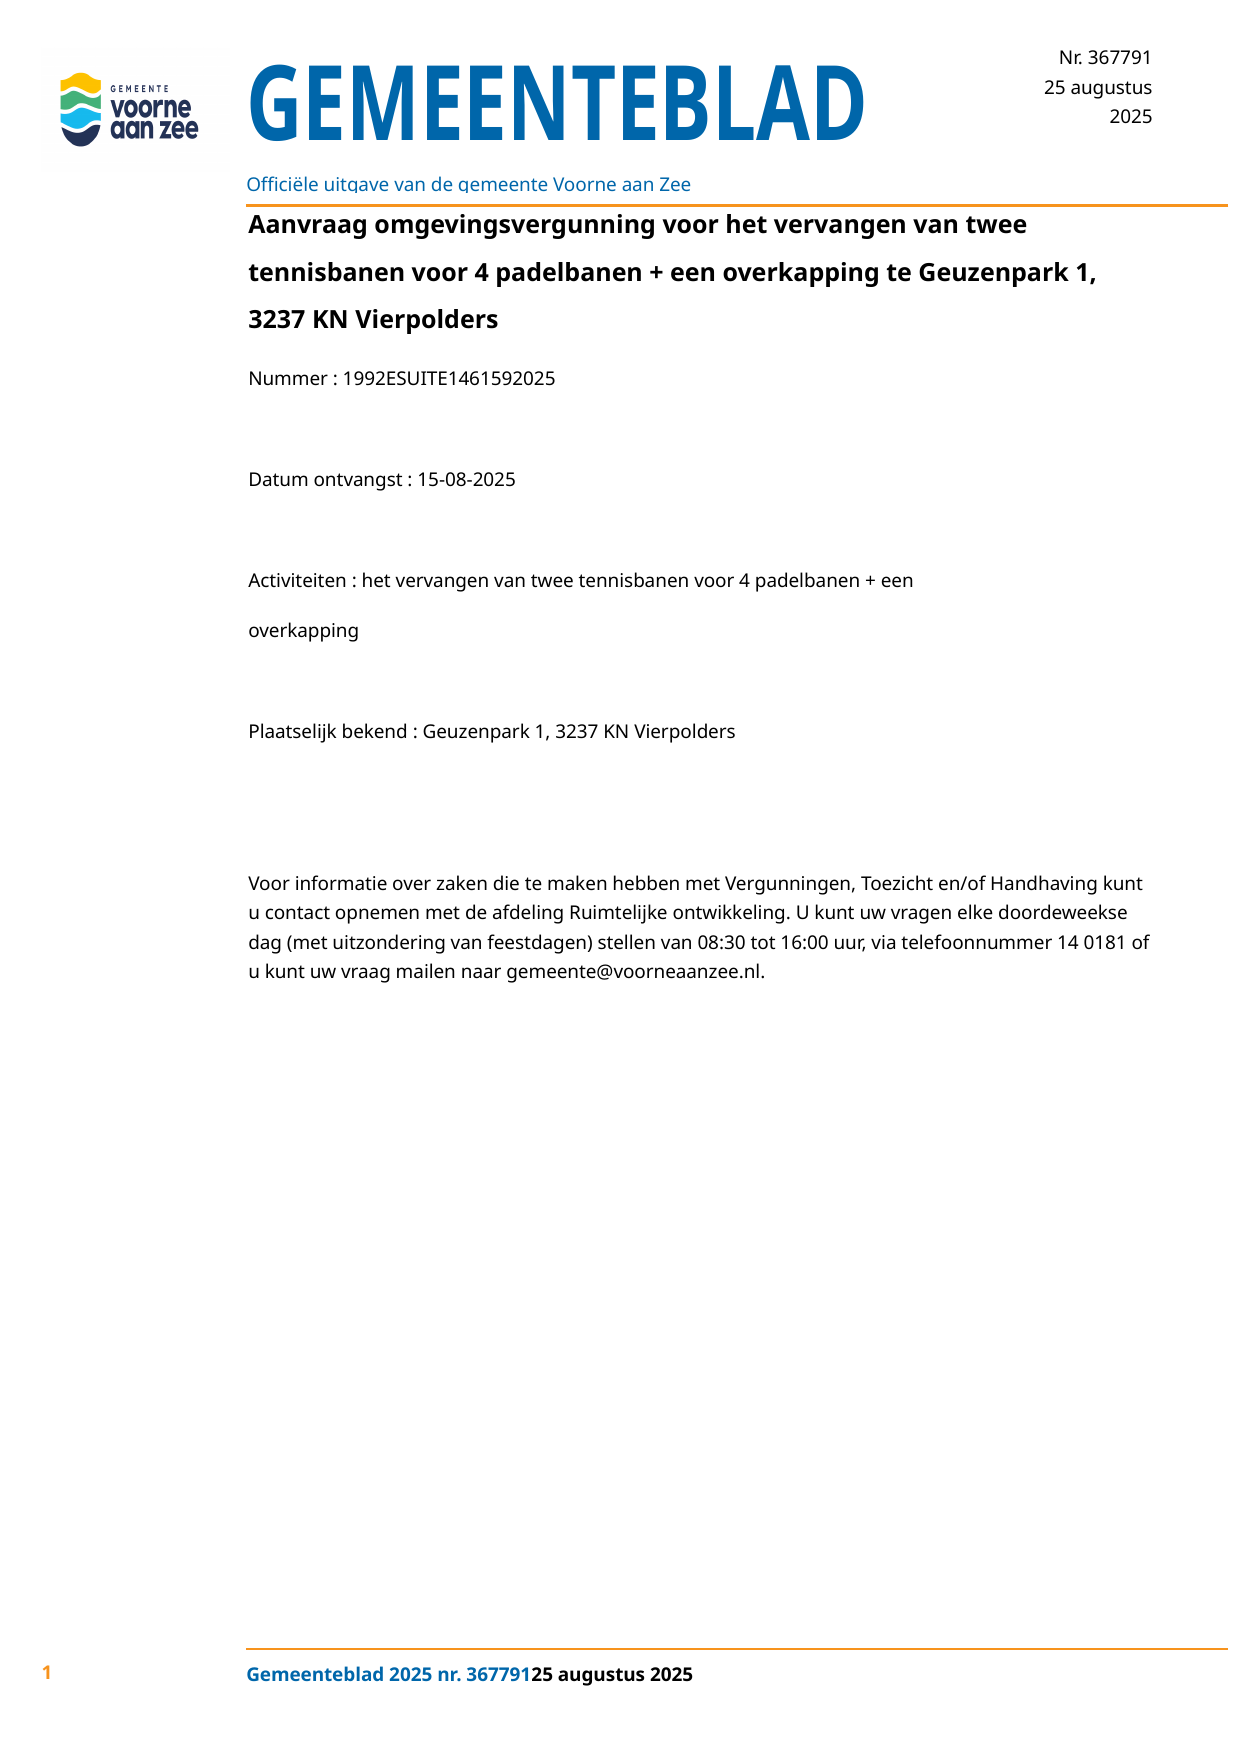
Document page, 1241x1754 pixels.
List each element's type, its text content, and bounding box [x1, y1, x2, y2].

text Activiteiten : het vervangen van twee tennisbanen voor 4 padelbanen + een [248, 567, 1152, 593]
text Datum ontvangst : 15-08-2025 [248, 466, 1152, 492]
text Plaatselijk bekend : Geuzenpark 1, 3237 KN Vierpolders [248, 718, 1152, 744]
picture [41, 47, 231, 172]
text overkapping [248, 618, 1152, 643]
text Voor informatie over zaken die te maken hebben met Vergunningen, Toezicht en/of Handhaving kunt u contact opnemen met de afdeling Ruimtelijke ontwikkeling. U kunt uw vragen elke doordeweekse dag (met uitzondering van feestdagen) stellen van 08:30 tot 16:00 uur, via telefoonnummer 14 0181 of u kunt uw vraag mailen naar gemeente@voorneaanzee.nl. [248, 870, 1152, 984]
text Aanvraag omgevingsvergunning voor het vervangen van twee tennisbanen voor 4 padelbanen + een overkapping te Geuzenpark 1, 3237 KN Vierpolders [248, 207, 1152, 336]
text Nummer : 1992ESUITE1461592025 [248, 366, 1152, 391]
